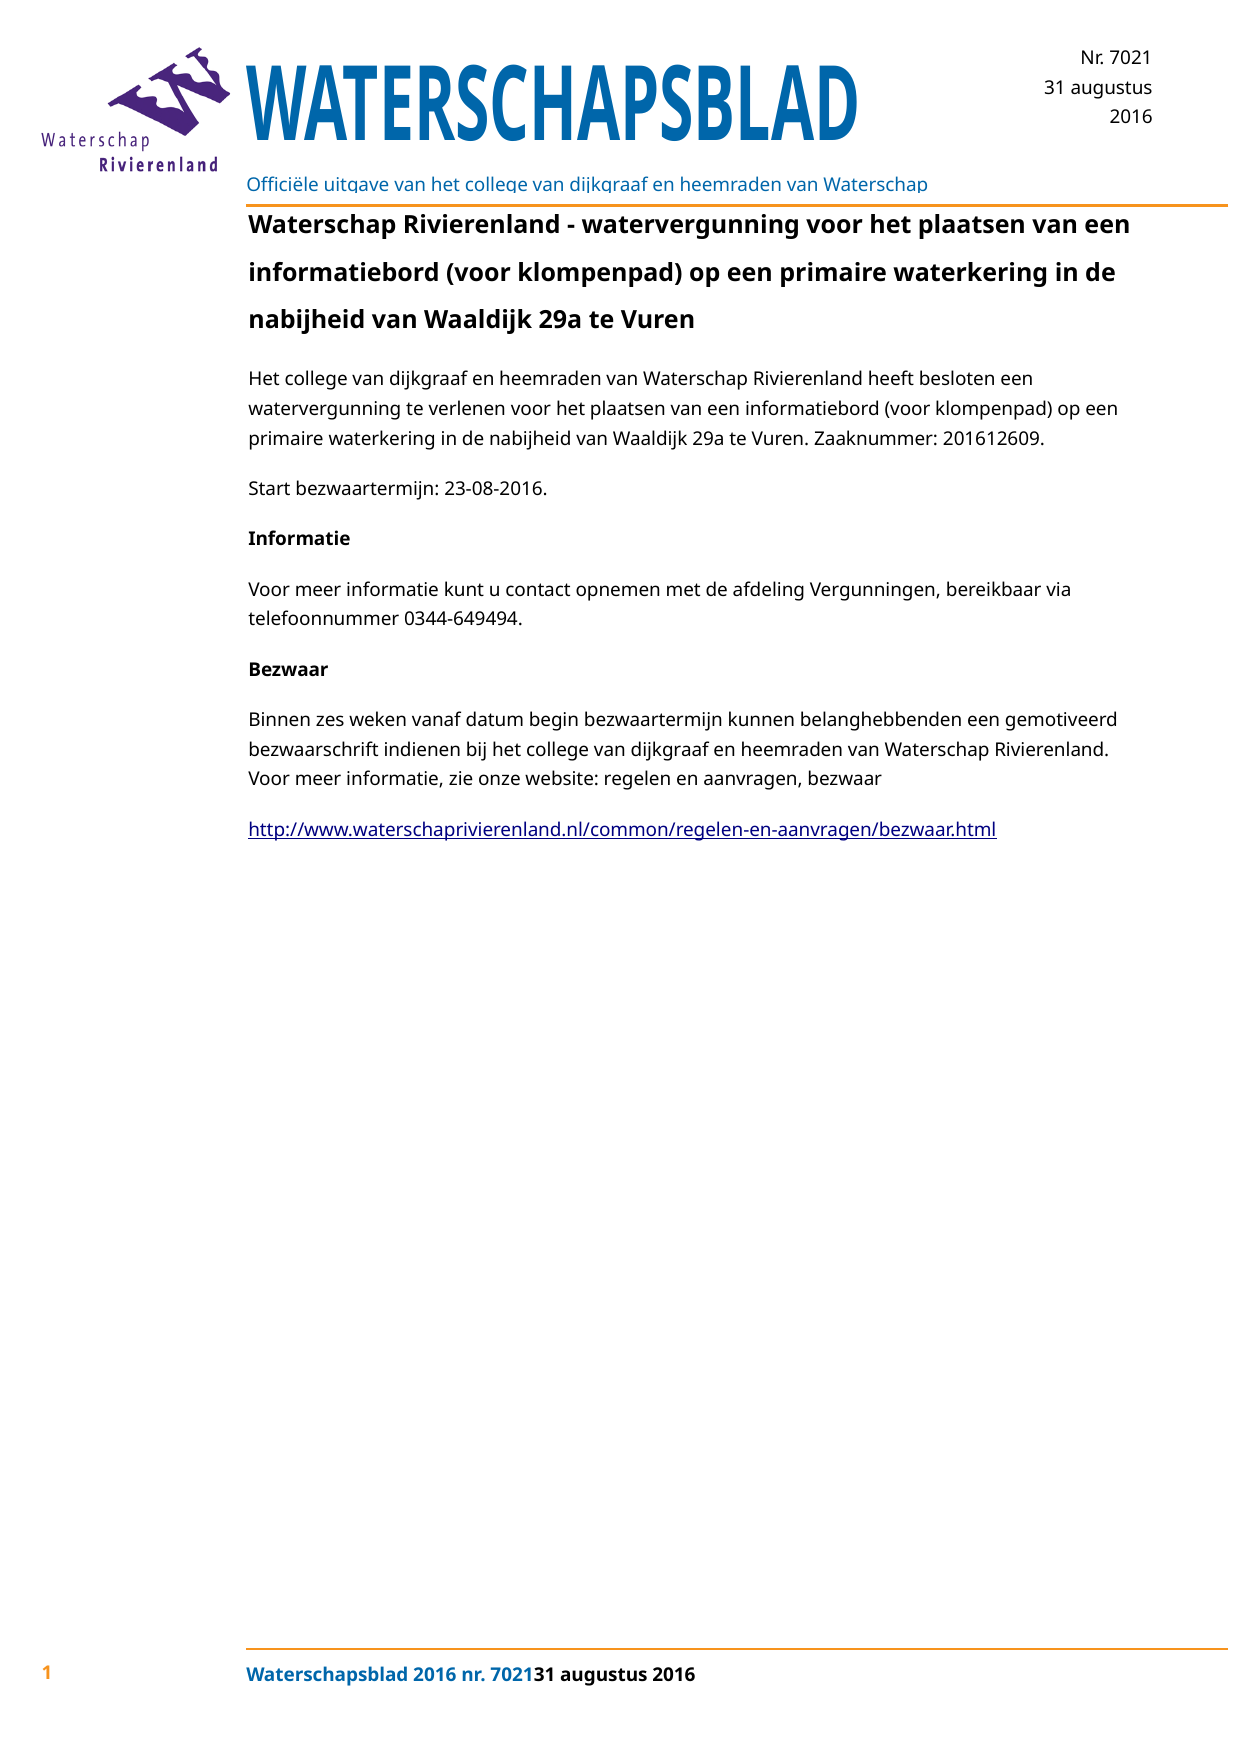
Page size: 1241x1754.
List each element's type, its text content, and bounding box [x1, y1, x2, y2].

text Het college van dijkgraaf en heemraden van Waterschap Rivierenland heeft besloten een watervergunning te verlenen voor het plaatsen van een informatiebord (voor klompenpad) op een primaire waterkering in de nabijheid van Waaldijk 29a te Vuren. Zaaknummer: 201612609. [248, 366, 1152, 450]
text Bezwaar [248, 656, 1152, 682]
text Waterschap Rivierenland - watervergunning voor het plaatsen van een informatiebord (voor klompenpad) op een primaire waterkering in de nabijheid van Waaldijk 29a te Vuren [248, 207, 1152, 336]
picture [41, 47, 231, 172]
text Binnen zes weken vanaf datum begin bezwaartermijn kunnen belanghebbenden een gemotiveerd bezwaarschrift indienen bij het college van dijkgraaf en heemraden van Waterschap Rivierenland. Voor meer informatie, zie onze website: regelen en aanvragen, bezwaar [248, 706, 1152, 791]
text Informatie [248, 526, 1152, 551]
text Voor meer informatie kunt u contact opnemen met de afdeling Vergunningen, bereikbaar via telefoonnummer 0344-649494. [248, 576, 1152, 631]
text http://www.waterschaprivierenland.nl/common/regelen-en-aanvragen/bezwaar.html [248, 816, 1152, 842]
text Start bezwaartermijn: 23-08-2016. [248, 475, 1152, 501]
